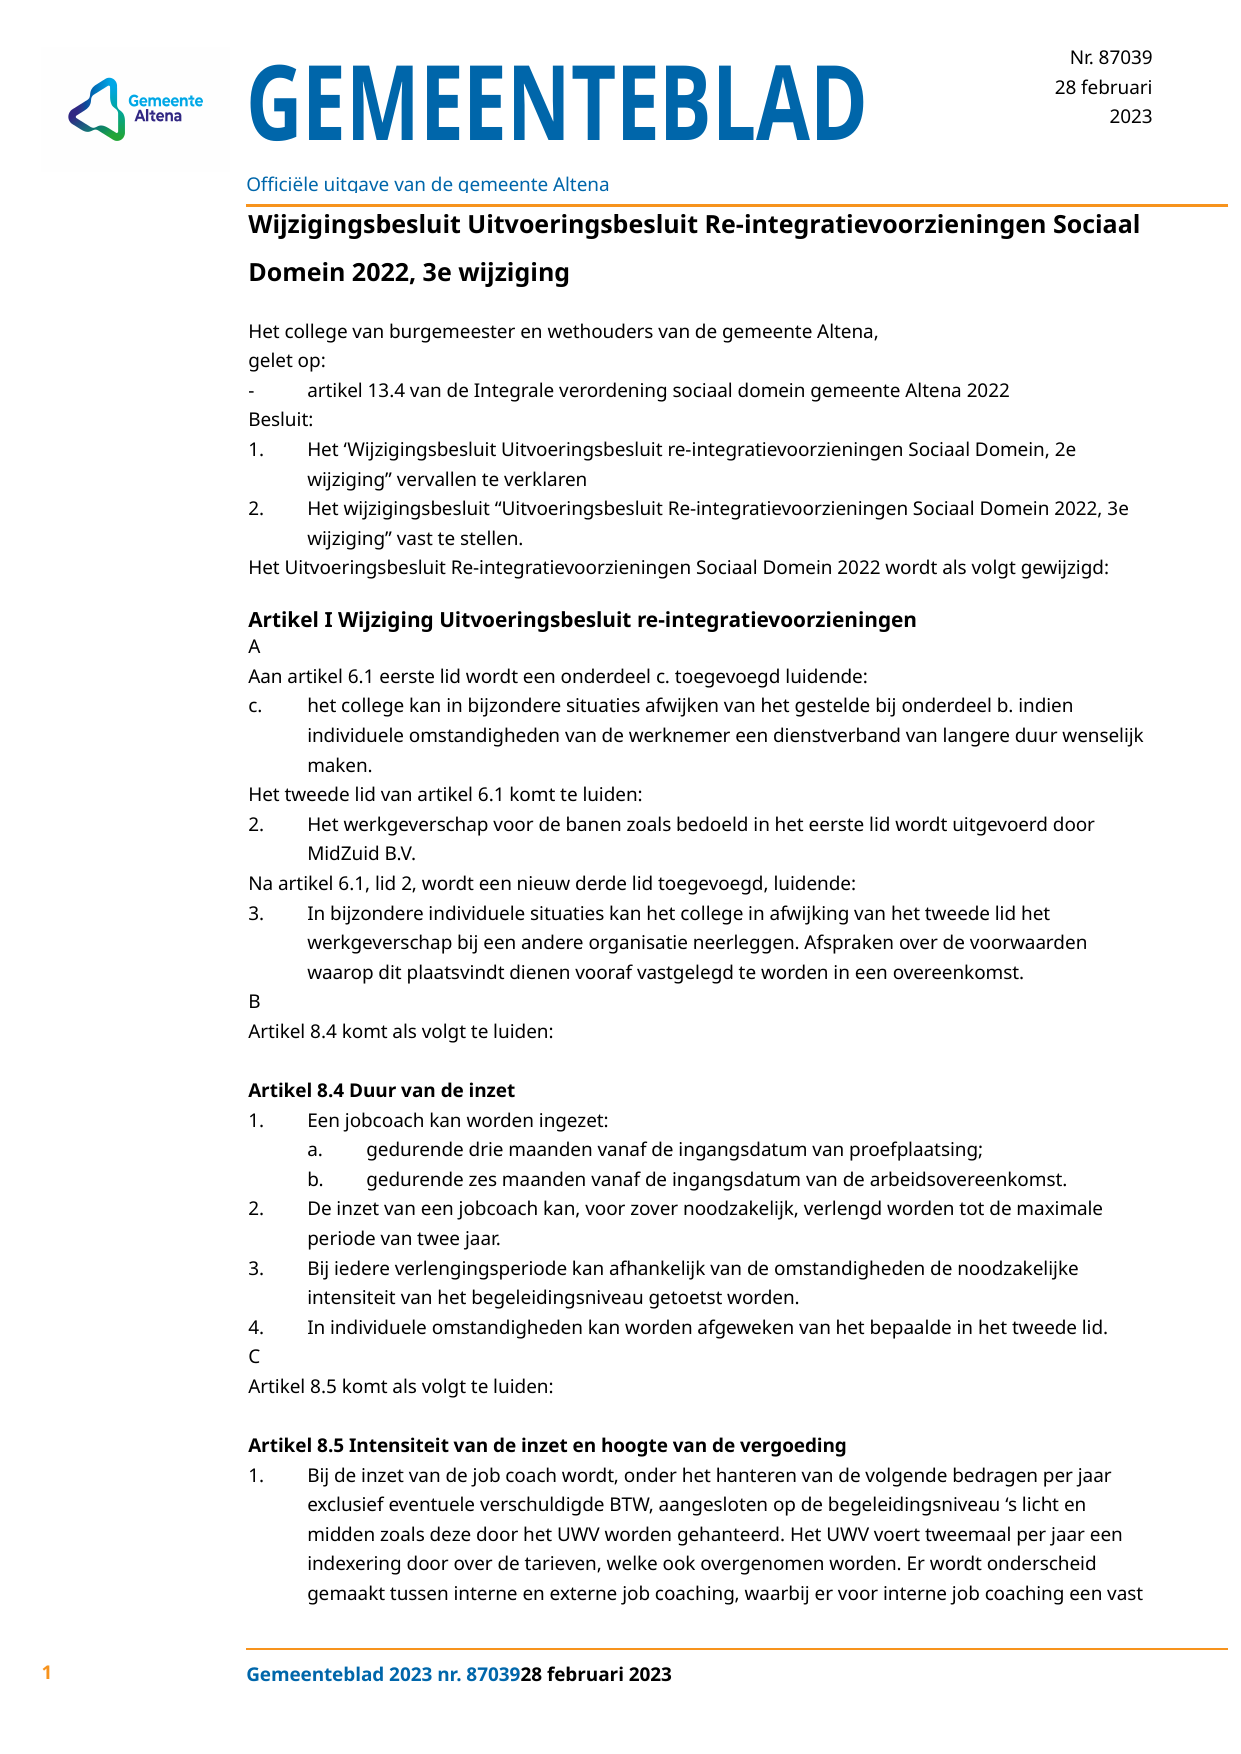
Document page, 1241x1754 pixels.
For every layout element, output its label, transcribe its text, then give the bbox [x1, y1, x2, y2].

text Het college van burgemeester en wethouders van de gemeente Altena, [248, 318, 1152, 344]
list De inzet van een jobcoach kan, voor zover noodzakelijk, verlengd worden tot de maximale periode van twee jaar. [248, 1196, 1152, 1251]
text Artikel I Wijziging Uitvoeringsbesluit re-integratievoorzieningen [248, 605, 1152, 633]
list het college kan in bijzondere situaties afwijken van het gestelde bij onderdeel b. indien individuele omstandigheden van de werknemer een dienstverband van langere duur wenselijk maken. [248, 693, 1152, 777]
text Aan artikel 6.1 eerste lid wordt een onderdeel c. toegevoegd luidende: [248, 663, 1152, 689]
list Bij iedere verlengingsperiode kan afhankelijk van de omstandigheden de noodzakelijke intensiteit van het begeleidingsniveau getoetst worden. [248, 1255, 1152, 1310]
text Artikel 8.4 komt als volgt te luiden: [248, 1018, 1152, 1044]
list In individuele omstandigheden kan worden afgeweken van het bepaalde in het tweede lid. [248, 1314, 1152, 1339]
list gedurende drie maanden vanaf de ingangsdatum van proefplaatsing; [307, 1136, 1152, 1162]
list Het wijzigingsbesluit “Uitvoeringsbesluit Re-integratievoorzieningen Sociaal Domein 2022, 3e wijziging” vast te stellen. [248, 495, 1152, 551]
list artikel 13.4 van de Integrale verordening sociaal domein gemeente Altena 2022 [248, 377, 1152, 403]
list In bijzondere individuele situaties kan het college in afwijking van het tweede lid het werkgeverschap bij een andere organisatie neerleggen. Afspraken over de voorwaarden waarop dit plaatsvindt dienen vooraf vastgelegd te worden in een overeenkomst. [248, 900, 1152, 984]
text B [248, 988, 1152, 1014]
text Artikel 8.5 komt als volgt te luiden: [248, 1373, 1152, 1399]
text Artikel 8.5 Intensiteit van de inzet en hoogte van de vergoeding [248, 1432, 1152, 1458]
text A [248, 633, 1152, 659]
text Na artikel 6.1, lid 2, wordt een nieuw derde lid toegevoegd, luidende: [248, 870, 1152, 896]
list gedurende zes maanden vanaf de ingangsdatum van de arbeidsovereenkomst. [307, 1166, 1152, 1192]
text Het Uitvoeringsbesluit Re-integratievoorzieningen Sociaal Domein 2022 wordt als volgt gewijzigd: [248, 554, 1152, 580]
list Het werkgeverschap voor de banen zoals bedoeld in het eerste lid wordt uitgevoerd door MidZuid B.V. [248, 811, 1152, 866]
text Artikel 8.4 Duur van de inzet [248, 1077, 1152, 1103]
list Bij de inzet van de job coach wordt, onder het hanteren van de volgende bedragen per jaar exclusief eventuele verschuldigde BTW, aangesloten op de begeleidingsniveau ‘s licht en midden zoals deze door het UWV worden gehanteerd. Het UWV voert tweemaal per jaar een indexering door over de tarieven, welke ook overgenomen worden. Er wordt onderscheid gemaakt tussen interne en externe job coaching, waarbij er voor interne job coaching een vast [248, 1462, 1152, 1606]
text C [248, 1343, 1152, 1369]
text Het tweede lid van artikel 6.1 komt te luiden: [248, 781, 1152, 807]
picture [41, 47, 231, 172]
text gelet op: [248, 347, 1152, 373]
text Wijzigingsbesluit Uitvoeringsbesluit Re-integratievoorzieningen Sociaal Domein 2022, 3e wijziging [248, 207, 1152, 288]
list Een jobcoach kan worden ingezet: [248, 1107, 1152, 1132]
text Besluit: [248, 407, 1152, 432]
list Het ‘Wijzigingsbesluit Uitvoeringsbesluit re-integratievoorzieningen Sociaal Domein, 2e wijziging” vervallen te verklaren [248, 436, 1152, 492]
